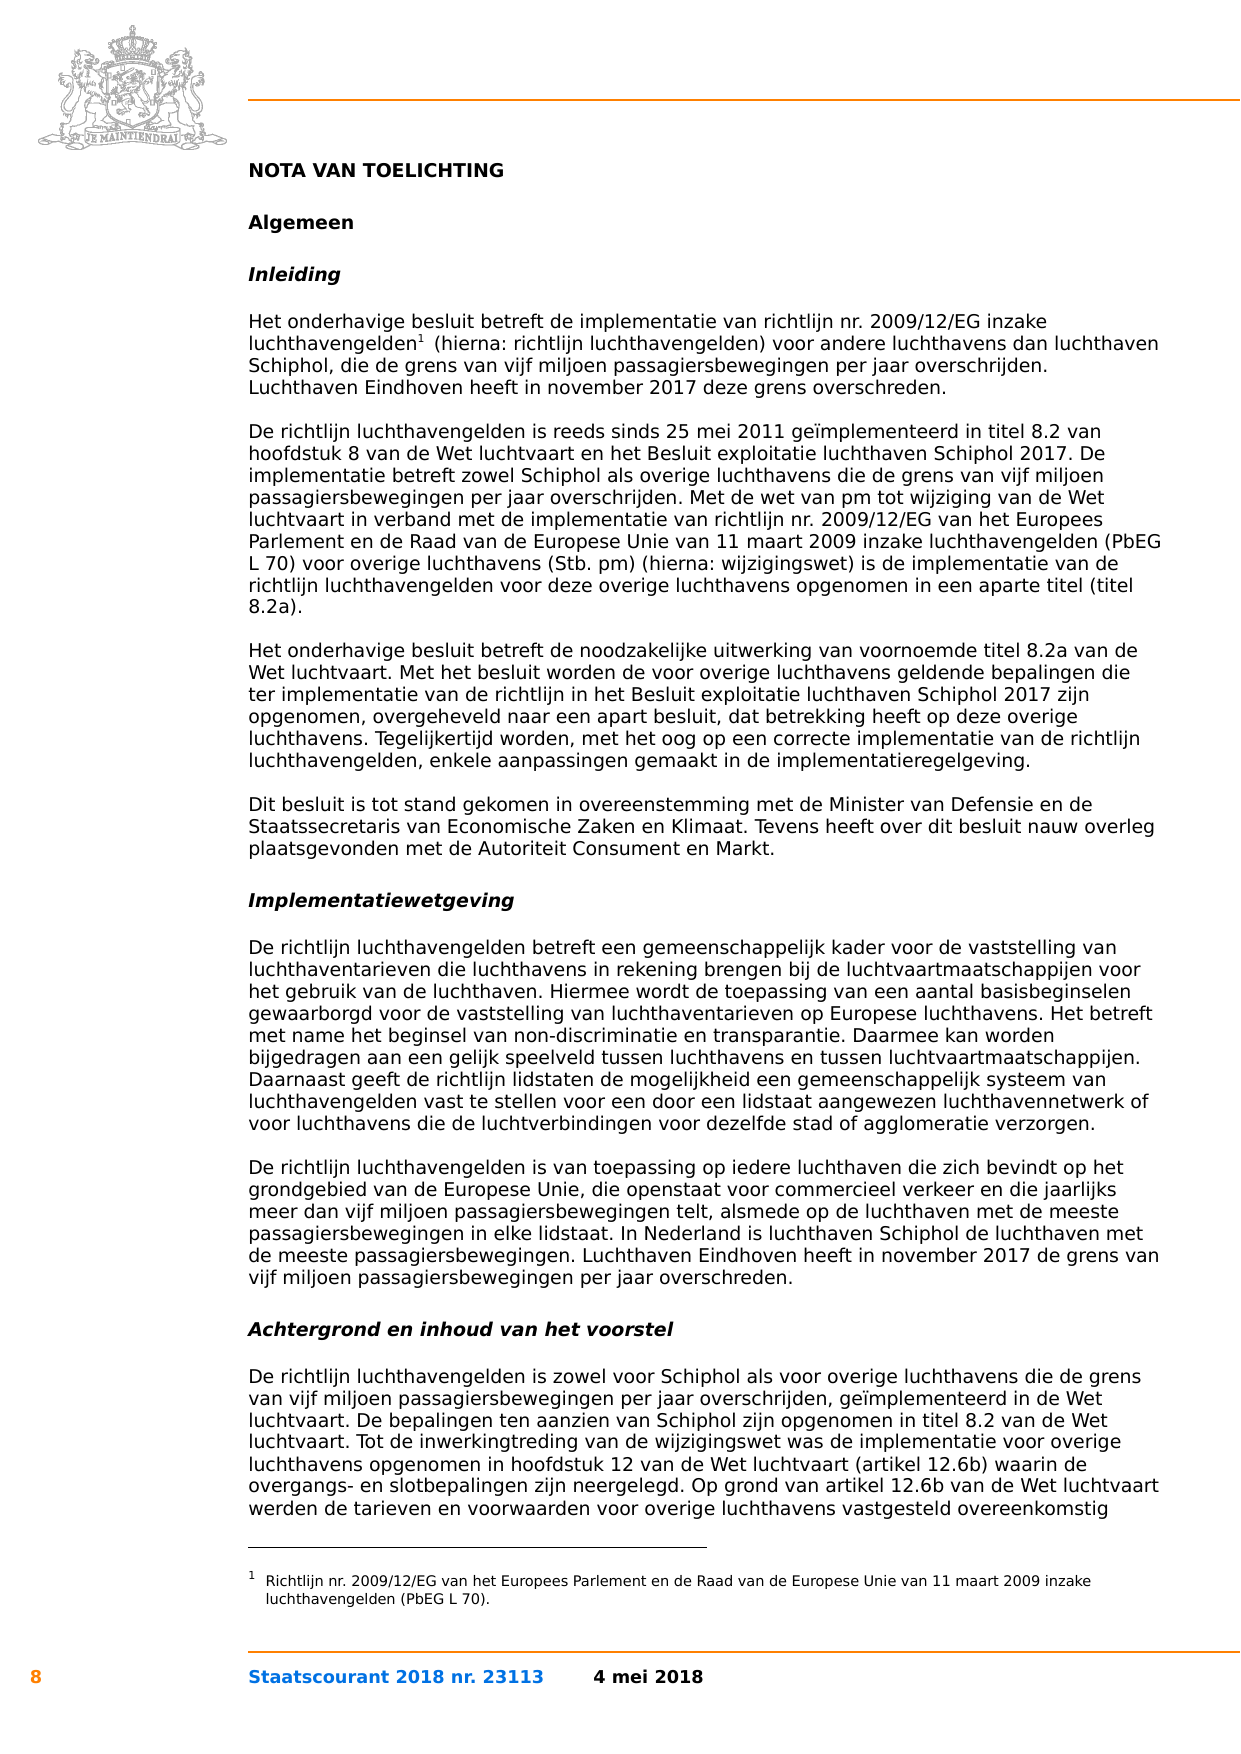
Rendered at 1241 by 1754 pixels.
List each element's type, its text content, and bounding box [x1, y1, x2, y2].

text De richtlijn luchthavengelden betreft een gemeenschappelijk kader voor de vaststelling van luchthaventarieven die luchthavens in rekening brengen bij de luchtvaartmaatschappijen voor het gebruik van de luchthaven. Hiermee wordt de toepassing van een aantal basisbeginselen gewaarborgd voor de vaststelling van luchthaventarieven op Europese luchthavens. Het betreft met name het beginsel van non-discriminatie en transparantie. Daarmee kan worden bijgedragen aan een gelijk speelveld tussen luchthavens en tussen luchtvaartmaatschappijen. [248, 937, 1163, 1069]
subtitle Algemeen [248, 212, 1163, 234]
text Dit besluit is tot stand gekomen in overeenstemming met de Minister van Defensie en de Staatssecretaris van Economische Zaken en Klimaat. Tevens heeft over dit besluit nauw overleg plaatsgevonden met de Autoriteit Consument en Markt. [248, 794, 1163, 860]
subtitle NOTA VAN TOELICHTING [248, 160, 1163, 182]
text De richtlijn luchthavengelden is van toepassing op iedere luchthaven die zich bevindt op het grondgebied van de Europese Unie, die openstaat voor commercieel verkeer en die jaarlijks meer dan vijf miljoen passagiersbewegingen telt, alsmede op de luchthaven met de meeste passagiersbewegingen in elke lidstaat. In Nederland is luchthaven Schiphol de luchthaven met de meeste passagiersbewegingen. Luchthaven Eindhoven heeft in november 2017 de grens van vijf miljoen passagiersbewegingen per jaar overschreden. [248, 1157, 1163, 1288]
subtitle Achtergrond en inhoud van het voorstel [248, 1318, 1163, 1341]
text Het onderhavige besluit betreft de noodzakelijke uitwerking van voornoemde titel 8.2a van de Wet luchtvaart. Met het besluit worden de voor overige luchthavens geldende bepalingen die ter implementatie van de richtlijn in het Besluit exploitatie luchthaven Schiphol 2017 zijn opgenomen, overgeheveld naar een apart besluit, dat betrekking heeft op deze overige luchthavens. Tegelijkertijd worden, met het oog op een correcte implementatie van de richtlijn luchthavengelden, enkele aanpassingen gemaakt in de implementatieregelgeving. [248, 640, 1163, 772]
text Daarnaast geeft de richtlijn lidstaten de mogelijkheid een gemeenschappelijk systeem van luchthavengelden vast te stellen voor een door een lidstaat aangewezen luchthavennetwerk of voor luchthavens die de luchtverbindingen voor dezelfde stad of agglomeratie verzorgen. [248, 1069, 1163, 1135]
picture [38, 25, 227, 150]
subtitle Inleiding [248, 264, 1163, 286]
text Het onderhavige besluit betreft de implementatie van richtlijn nr. 2009/12/EG inzake luchthavengelden (hierna: richtlijn luchthavengelden) voor andere luchthavens dan luchthaven Schiphol, die de grens van vijf miljoen passagiersbewegingen per jaar overschrijden. Luchthaven Eindhoven heeft in november 2017 deze grens overschreden. [248, 311, 1163, 399]
text De richtlijn luchthavengelden is reeds sinds 25 mei 2011 geïmplementeerd in titel 8.2 van hoofdstuk 8 van de Wet luchtvaart en het Besluit exploitatie luchthaven Schiphol 2017. De implementatie betreft zowel Schiphol als overige luchthavens die de grens van vijf miljoen passagiersbewegingen per jaar overschrijden. Met de wet van pm tot wijziging van de Wet luchtvaart in verband met de implementatie van richtlijn nr. 2009/12/EG van het Europees Parlement en de Raad van de Europese Unie van 11 maart 2009 inzake luchthavengelden (PbEG L 70) voor overige luchthavens (Stb. pm) (hierna: wijzigingswet) is de implementatie van de richtlijn luchthavengelden voor deze overige luchthavens opgenomen in een aparte titel (titel 8.2a). [248, 421, 1163, 618]
subtitle Implementatiewetgeving [248, 890, 1163, 912]
text De richtlijn luchthavengelden is zowel voor Schiphol als voor overige luchthavens die de grens van vijf miljoen passagiersbewegingen per jaar overschrijden, geïmplementeerd in de Wet luchtvaart. De bepalingen ten aanzien van Schiphol zijn opgenomen in titel 8.2 van de Wet luchtvaart. Tot de inwerkingtreding van de wijzigingswet was de implementatie voor overige luchthavens opgenomen in hoofdstuk 12 van de Wet luchtvaart (artikel 12.6b) waarin de overgangs- en slotbepalingen zijn neergelegd. Op grond van artikel 12.6b van de Wet luchtvaart werden de tarieven en voorwaarden voor overige luchthavens vastgesteld overeenkomstig [248, 1366, 1163, 1519]
text Richtlijn nr. 2009/12/EG van het Europees Parlement en de Raad van de Europese Unie van 11 maart 2009 inzake luchthavengelden (PbEG L 70). [248, 1569, 1163, 1608]
